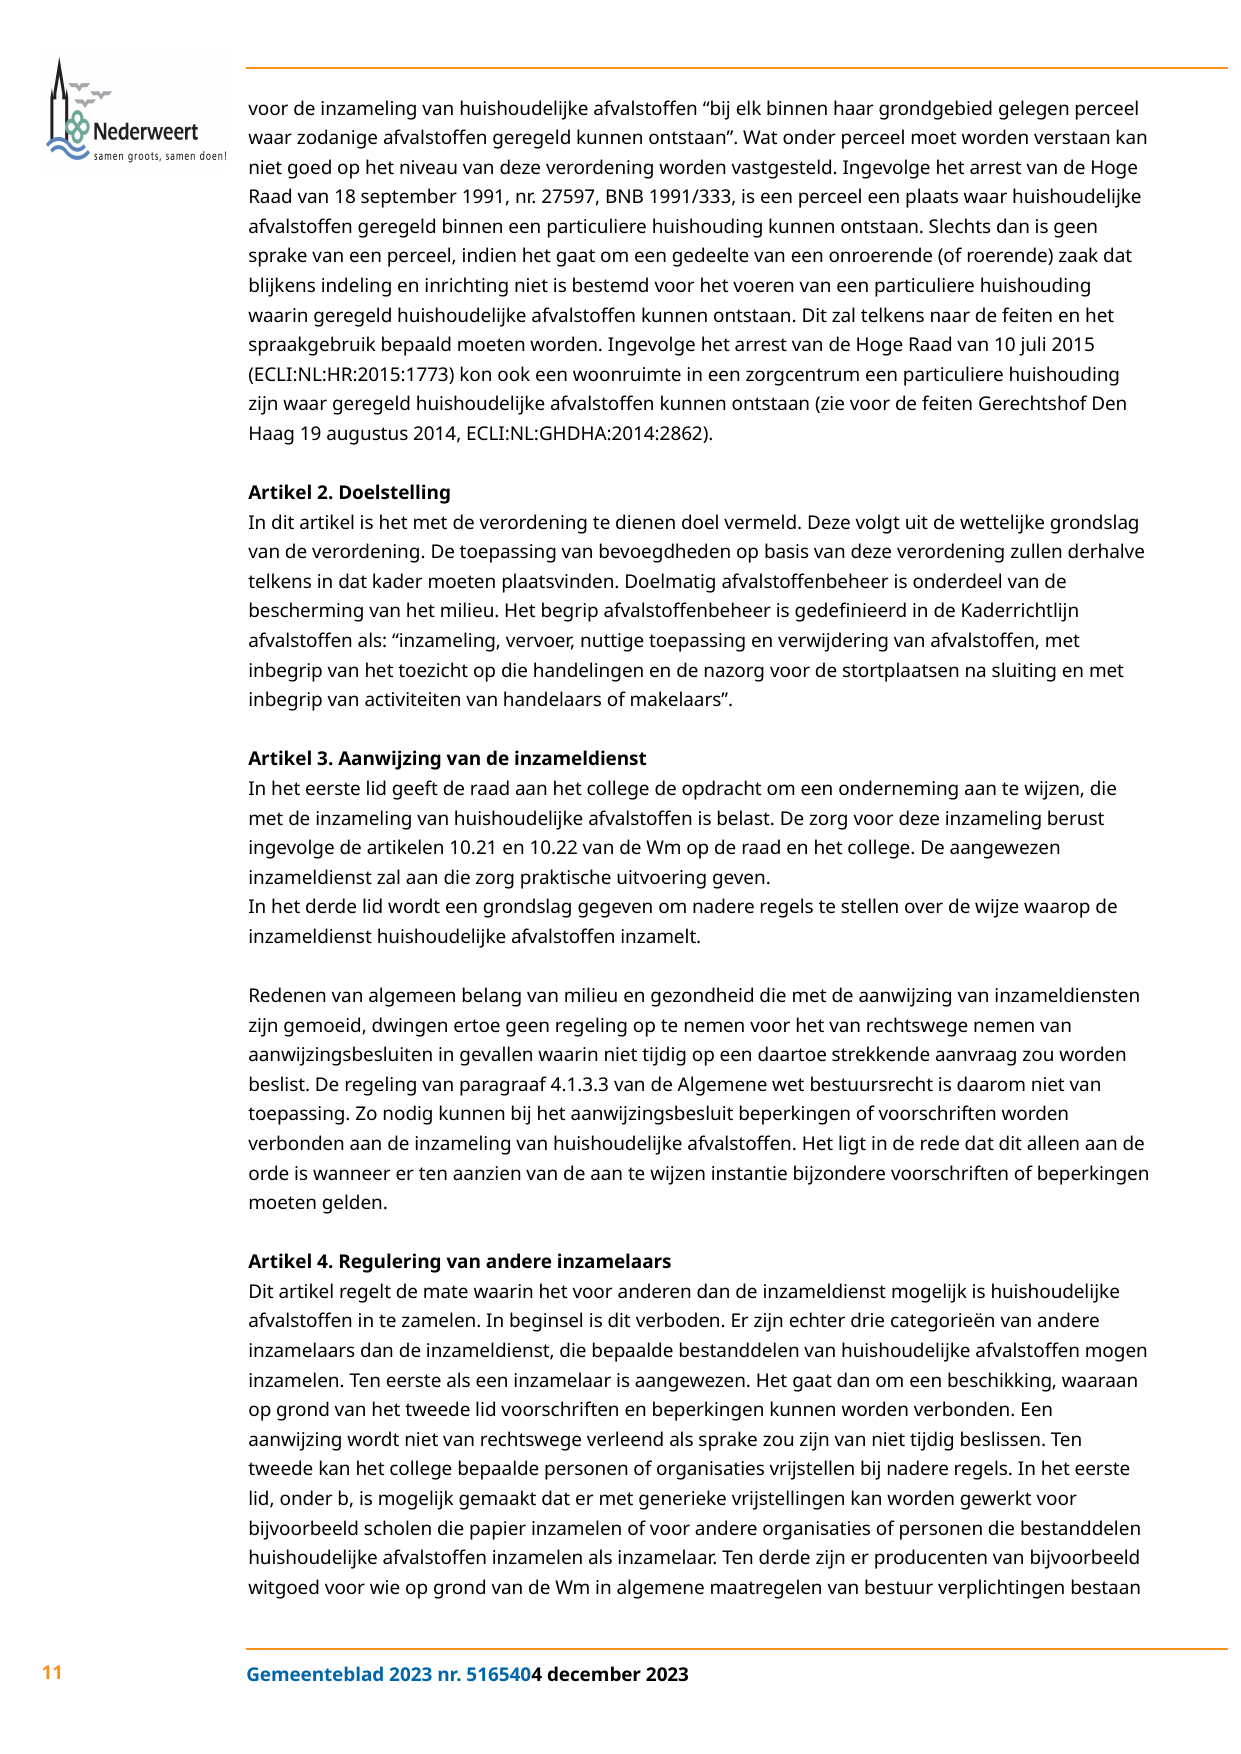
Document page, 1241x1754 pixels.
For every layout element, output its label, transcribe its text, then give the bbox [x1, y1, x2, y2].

text In het eerste lid geeft de raad aan het college de opdracht om een onderneming aan te wijzen, die met de inzameling van huishoudelijke afvalstoffen is belast. De zorg voor deze inzameling berust ingevolge de artikelen 10.21 en 10.22 van de Wm op de raad en het college. De aangewezen inzameldienst zal aan die zorg praktische uitvoering geven. [248, 775, 1152, 890]
text Redenen van algemeen belang van milieu en gezondheid die met de aanwijzing van inzameldiensten zijn gemoeid, dwingen ertoe geen regeling op te nemen voor het van rechtswege nemen van aanwijzingsbesluiten in gevallen waarin niet tijdig op een daartoe strekkende aanvraag zou worden beslist. De regeling van paragraaf 4.1.3.3 van de Algemene wet bestuursrecht is daarom niet van toepassing. Zo nodig kunnen bij het aanwijzingsbesluit beperkingen of voorschriften worden verbonden aan de inzameling van huishoudelijke afvalstoffen. Het ligt in de rede dat dit alleen aan de orde is wanneer er ten aanzien van de aan te wijzen instantie bijzondere voorschriften of beperkingen moeten gelden. [248, 982, 1152, 1215]
text Artikel 2. Doelstelling [248, 479, 1152, 505]
text In het derde lid wordt een grondslag gegeven om nadere regels te stellen over de wijze waarop de inzameldienst huishoudelijke afvalstoffen inzamelt. [248, 893, 1152, 949]
text Artikel 3. Aanwijzing van de inzameldienst [248, 746, 1152, 771]
picture [41, 47, 231, 172]
text voor de inzameling van huishoudelijke afvalstoffen “bij elk binnen haar grondgebied gelegen perceel waar zodanige afvalstoffen geregeld kunnen ontstaan”. Wat onder perceel moet worden verstaan kan niet goed op het niveau van deze verordening worden vastgesteld. Ingevolge het arrest van de Hoge Raad van 18 september 1991, nr. 27597, BNB 1991/333, is een perceel een plaats waar huishoudelijke afvalstoffen geregeld binnen een particuliere huishouding kunnen ontstaan. Slechts dan is geen sprake van een perceel, indien het gaat om een gedeelte van een onroerende (of roerende) zaak dat blijkens indeling en inrichting niet is bestemd voor het voeren van een particuliere huishouding waarin geregeld huishoudelijke afvalstoffen kunnen ontstaan. Dit zal telkens naar de feiten en het spraakgebruik bepaald moeten worden. Ingevolge het arrest van de Hoge Raad van 10 juli 2015 (ECLI:NL:HR:2015:1773) kon ook een woonruimte in een zorgcentrum een particuliere huishouding zijn waar geregeld huishoudelijke afvalstoffen kunnen ontstaan (zie voor de feiten Gerechtshof Den Haag 19 augustus 2014, ECLI:NL:GHDHA:2014:2862). [248, 95, 1152, 446]
text Dit artikel regelt de mate waarin het voor anderen dan de inzameldienst mogelijk is huishoudelijke afvalstoffen in te zamelen. In beginsel is dit verboden. Er zijn echter drie categorieën van andere inzamelaars dan de inzameldienst, die bepaalde bestanddelen van huishoudelijke afvalstoffen mogen inzamelen. Ten eerste als een inzamelaar is aangewezen. Het gaat dan om een beschikking, waaraan op grond van het tweede lid voorschriften en beperkingen kunnen worden verbonden. Een aanwijzing wordt niet van rechtswege verleend als sprake zou zijn van niet tijdig beslissen. Ten tweede kan het college bepaalde personen of organisaties vrijstellen bij nadere regels. In het eerste lid, onder b, is mogelijk gemaakt dat er met generieke vrijstellingen kan worden gewerkt voor bijvoorbeeld scholen die papier inzamelen of voor andere organisaties of personen die bestanddelen huishoudelijke afvalstoffen inzamelen als inzamelaar. Ten derde zijn er producenten van bijvoorbeeld witgoed voor wie op grond van de Wm in algemene maatregelen van bestuur verplichtingen bestaan [248, 1278, 1152, 1600]
text In dit artikel is het met de verordening te dienen doel vermeld. Deze volgt uit de wettelijke grondslag van de verordening. De toepassing van bevoegdheden op basis van deze verordening zullen derhalve telkens in dat kader moeten plaatsvinden. Doelmatig afvalstoffenbeheer is onderdeel van de bescherming van het milieu. Het begrip afvalstoffenbeheer is gedefinieerd in de Kaderrichtlijn afvalstoffen als: “inzameling, vervoer, nuttige toepassing en verwijdering van afvalstoffen, met inbegrip van het toezicht op die handelingen en de nazorg voor de stortplaatsen na sluiting en met inbegrip van activiteiten van handelaars of makelaars”. [248, 509, 1152, 712]
text Artikel 4. Regulering van andere inzamelaars [248, 1248, 1152, 1274]
